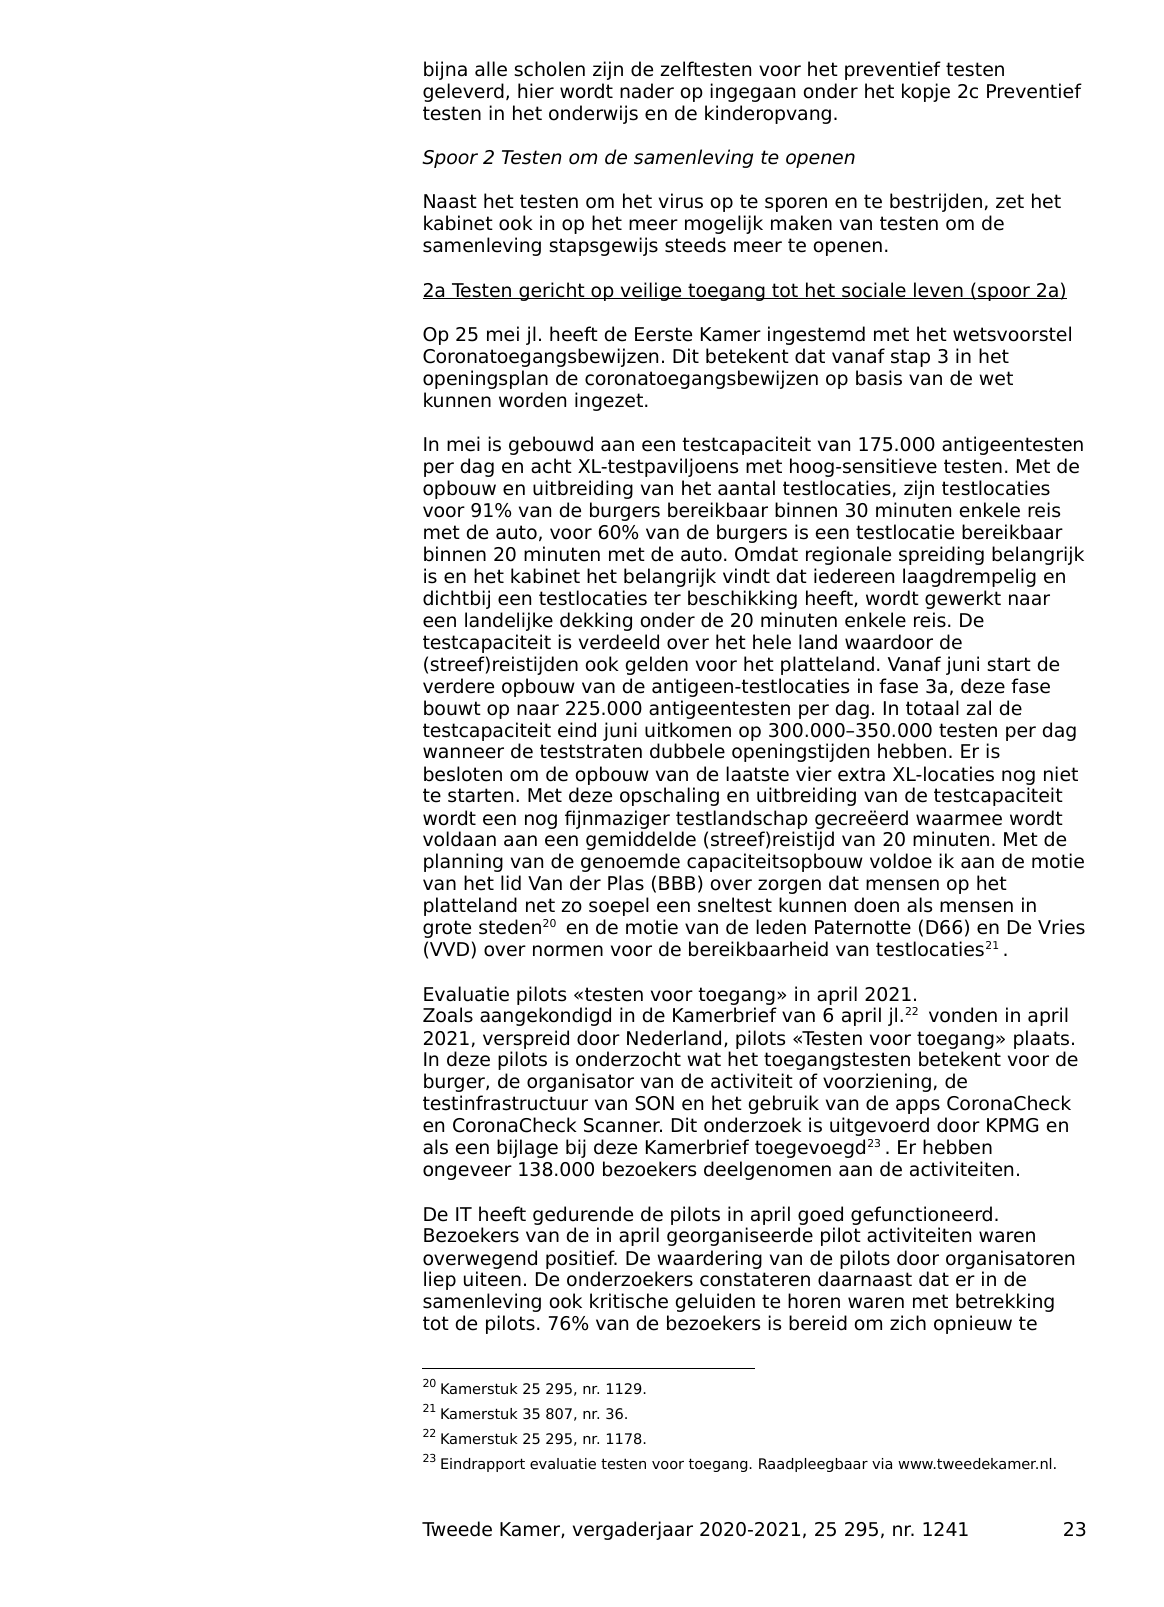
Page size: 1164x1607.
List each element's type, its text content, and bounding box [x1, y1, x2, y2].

text Naast het testen om het virus op te sporen en te bestrijden, zet het kabinet ook in op het meer mogelijk maken van testen om de samenleving stapsgewijs steeds meer te openen. [422, 191, 1087, 257]
text Kamerstuk 25 295, nr. 1129. [422, 1377, 1087, 1399]
text Zoals aangekondigd in de Kamerbrief van 6 april jl. vonden in april 2021, verspreid door Nederland, pilots «Testen voor toegang» plaats. In deze pilots is onderzocht wat het toegangstesten betekent voor de burger, de organisator van de activiteit of voorziening, de testinfrastructuur van SON en het gebruik van de apps CoronaCheck en CoronaCheck Scanner. Dit onderzoek is uitgevoerd door KPMG en als een bijlage bij deze Kamerbrief toegevoegd. Er hebben ongeveer 138.000 bezoekers deelgenomen aan de activiteiten. [422, 1005, 1087, 1181]
text In mei is gebouwd aan een testcapaciteit van 175.000 antigeentesten per dag en acht XL-testpaviljoens met hoog-sensitieve testen. Met de opbouw en uitbreiding van het aantal testlocaties, zijn testlocaties voor 91% van de burgers bereikbaar binnen 30 minuten enkele reis met de auto, voor 60% van de burgers is een testlocatie bereikbaar binnen 20 minuten met de auto. Omdat regionale spreiding belangrijk is en het kabinet het belangrijk vindt dat iedereen laagdrempelig en dichtbij een testlocaties ter beschikking heeft, wordt gewerkt naar een landelijke dekking onder de 20 minuten enkele reis. De testcapaciteit is verdeeld over het hele land waardoor de (streef)reistijden ook gelden voor het platteland. Vanaf juni start de verdere opbouw van de antigeen-testlocaties in fase 3a, deze fase bouwt op naar 225.000 antigeentesten per dag. In totaal zal de testcapaciteit eind juni uitkomen op 300.000–350.000 testen per dag wanneer de teststraten dubbele openingstijden hebben. Er is besloten om de opbouw van de laatste vier extra XL-locaties nog niet te starten. Met deze opschaling en uitbreiding van de testcapaciteit wordt een nog fijnmaziger testlandschap gecreëerd waarmee wordt voldaan aan een gemiddelde (streef)reistijd van 20 minuten. Met de planning van de genoemde capaciteitsopbouw voldoe ik aan de motie van het lid Van der Plas (BBB) over zorgen dat mensen op het platteland net zo soepel een sneltest kunnen doen als mensen in grote steden en de motie van de leden Paternotte (D66) en De Vries (VVD) over normen voor de bereikbaarheid van testlocaties. [422, 434, 1087, 961]
text Kamerstuk 35 807, nr. 36. [422, 1402, 1087, 1424]
subtitle Spoor 2 Testen om de samenleving te openen [422, 147, 1087, 169]
text Evaluatie pilots «testen voor toegang» in april 2021. [422, 983, 1087, 1005]
subtitle 2a Testen gericht op veilige toegang tot het sociale leven (spoor 2a) [422, 279, 1087, 301]
text Op 25 mei jl. heeft de Eerste Kamer ingestemd met het wetsvoorstel Coronatoegangsbewijzen. Dit betekent dat vanaf stap 3 in het openingsplan de coronatoegangsbewijzen op basis van de wet kunnen worden ingezet. [422, 324, 1087, 412]
text bijna alle scholen zijn de zelftesten voor het preventief testen geleverd, hier wordt nader op ingegaan onder het kopje 2c Preventief testen in het onderwijs en de kinderopvang. [422, 59, 1087, 125]
text De IT heeft gedurende de pilots in april goed gefunctioneerd. Bezoekers van de in april georganiseerde pilot activiteiten waren overwegend positief. De waardering van de pilots door organisatoren liep uiteen. De onderzoekers constateren daarnaast dat er in de samenleving ook kritische geluiden te horen waren met betrekking tot de pilots. 76% van de bezoekers is bereid om zich opnieuw te [422, 1203, 1087, 1335]
text Kamerstuk 25 295, nr. 1178. [422, 1427, 1087, 1449]
text Eindrapport evaluatie testen voor toegang. Raadpleegbaar via www.tweedekamer.nl. [422, 1452, 1087, 1474]
